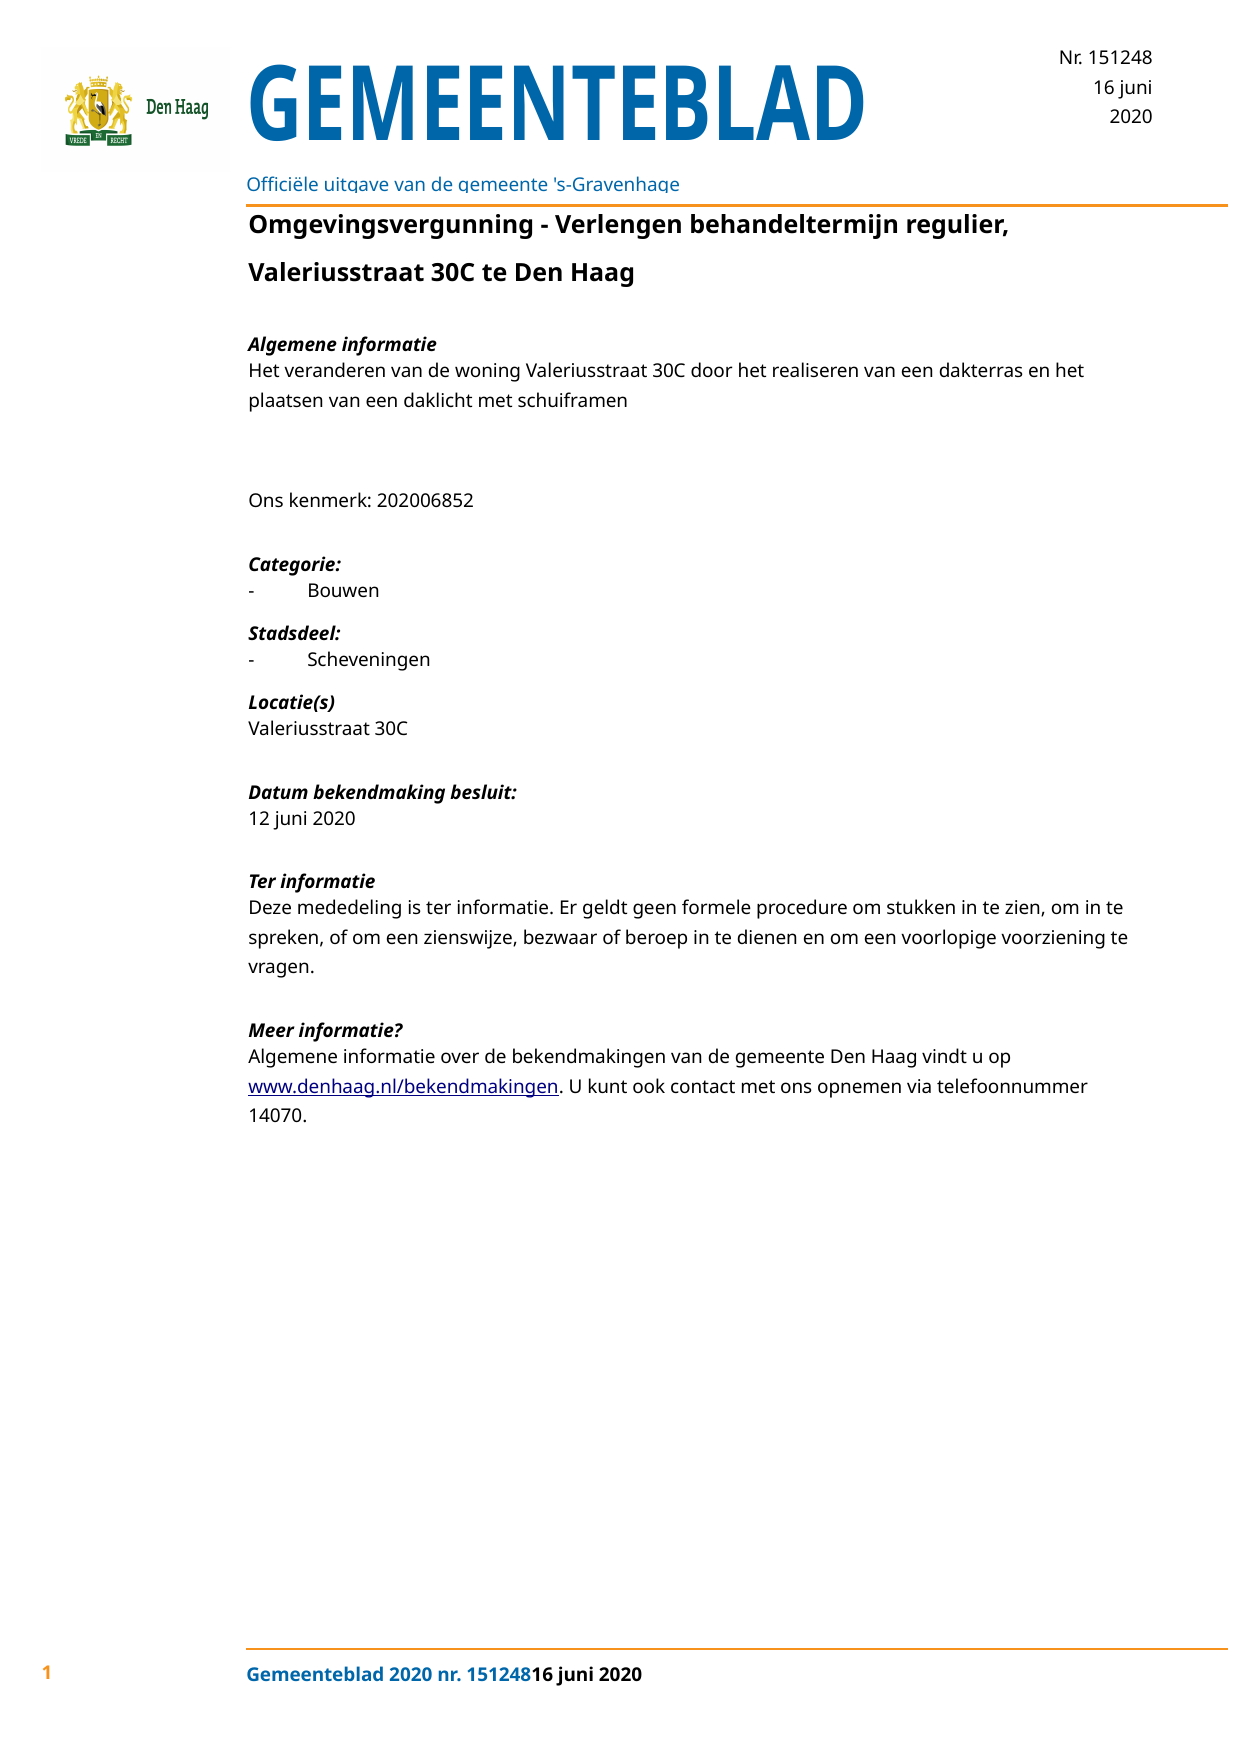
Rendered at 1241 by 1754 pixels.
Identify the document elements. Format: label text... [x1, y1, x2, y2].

text Valeriusstraat 30C [248, 715, 1152, 741]
text Deze mededeling is ter informatie. Er geldt geen formele procedure om stukken in te zien, om in te spreken, of om een zienswijze, bezwaar of beroep in te dienen en om een voorlopige voorziening te vragen. [248, 894, 1152, 979]
text Meer informatie? [248, 1017, 1152, 1043]
picture [41, 47, 231, 172]
text Omgevingsvergunning - Verlengen behandeltermijn regulier, Valeriusstraat 30C te Den Haag [248, 207, 1152, 288]
text 12 juni 2020 [248, 805, 1152, 830]
list Scheveningen [248, 646, 1152, 672]
list Bouwen [248, 577, 1152, 603]
text Algemene informatie over de bekendmakingen van de gemeente Den Haag vindt u op www.denhaag.nl/bekendmakingen. U kunt ook contact met ons opnemen via telefoonnummer 14070. [248, 1043, 1152, 1128]
text Ons kenmerk: 202006852 [248, 488, 1152, 513]
text Algemene informatie [248, 331, 1152, 357]
text Categorie: [248, 552, 1152, 577]
text Ter informatie [248, 869, 1152, 894]
text Locatie(s) [248, 689, 1152, 715]
text Het veranderen van de woning Valeriusstraat 30C door het realiseren van een dakterras en het plaatsen van een daklicht met schuiframen [248, 357, 1152, 412]
text Stadsdeel: [248, 620, 1152, 646]
text Datum bekendmaking besluit: [248, 779, 1152, 805]
